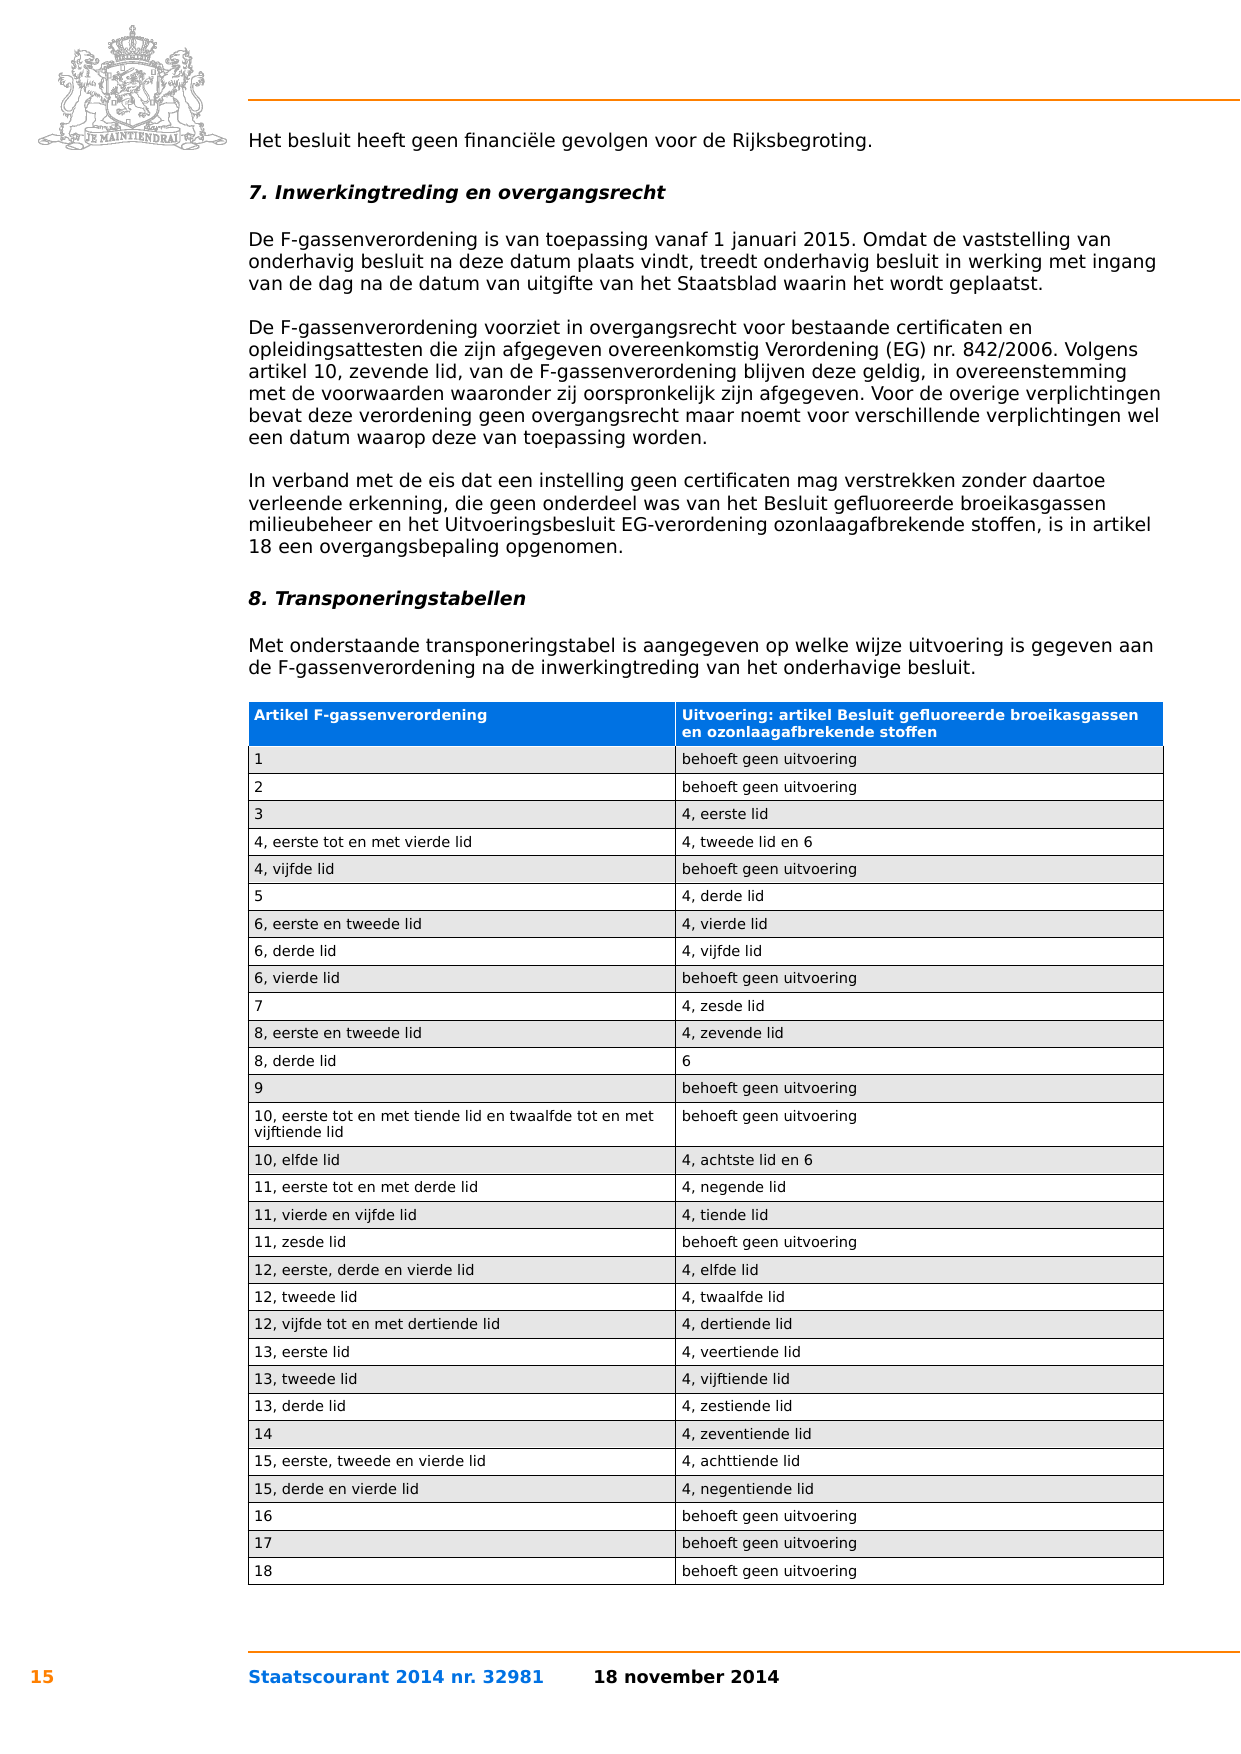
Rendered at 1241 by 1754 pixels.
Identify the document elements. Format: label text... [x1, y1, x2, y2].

table_cell 4, vijfde lid [676, 938, 1163, 965]
table_cell behoeft geen uitvoering [676, 1075, 1163, 1102]
table_cell 4, vijftiende lid [676, 1366, 1163, 1393]
table_cell 13, derde lid [249, 1394, 675, 1420]
table_cell 13, eerste lid [249, 1339, 675, 1365]
table_cell behoeft geen uitvoering [676, 1558, 1163, 1584]
table_cell behoeft geen uitvoering [676, 1103, 1163, 1146]
table_cell 8, eerste en tweede lid [249, 1021, 675, 1047]
table_cell 4, zevende lid [676, 1021, 1163, 1047]
table_cell 1 [249, 747, 675, 773]
table_cell 4, zeventiende lid [676, 1421, 1163, 1447]
table_cell 4, zestiende lid [676, 1394, 1163, 1420]
table_cell 16 [249, 1503, 675, 1529]
text In verband met de eis dat een instelling geen certificaten mag verstrekken zonder daartoe verleende erkenning, die geen onderdeel was van het Besluit gefluoreerde broeikasgassen milieubeheer en het Uitvoeringsbesluit EG-verordening ozonlaagafbrekende stoffen, is in artikel 18 een overgangsbepaling opgenomen. [248, 470, 1163, 558]
text Het besluit heeft geen financiële gevolgen voor de Rijksbegroting. [248, 130, 1163, 152]
table_cell 4, eerste tot en met vierde lid [249, 829, 675, 855]
table_cell behoeft geen uitvoering [676, 966, 1163, 992]
table_cell 15, derde en vierde lid [249, 1476, 675, 1502]
table_cell 11, zesde lid [249, 1229, 675, 1256]
table_cell behoeft geen uitvoering [676, 856, 1163, 882]
table_cell 4, achttiende lid [676, 1449, 1163, 1475]
subtitle 7. Inwerkingtreding en overgangsrecht [248, 182, 1163, 204]
table_cell 5 [249, 884, 675, 910]
table_cell 6, eerste en tweede lid [249, 911, 675, 937]
table_cell 12, tweede lid [249, 1284, 675, 1310]
table_cell 4, zesde lid [676, 993, 1163, 1019]
table_cell 4, achtste lid en 6 [676, 1147, 1163, 1173]
subtitle 8. Transponeringstabellen [248, 588, 1163, 610]
picture [38, 25, 227, 150]
table_cell behoeft geen uitvoering [676, 1229, 1163, 1256]
table_cell 12, vijfde tot en met dertiende lid [249, 1311, 675, 1338]
table_cell 6, vierde lid [249, 966, 675, 992]
table_cell 11, vierde en vijfde lid [249, 1202, 675, 1228]
table_cell 4, vierde lid [676, 911, 1163, 937]
text Met onderstaande transponeringstabel is aangegeven op welke wijze uitvoering is gegeven aan de F-gassenverordening na de inwerkingtreding van het onderhavige besluit. [248, 635, 1163, 679]
table_header Artikel F-gassenverordening [249, 702, 675, 746]
table_cell 7 [249, 993, 675, 1019]
table_cell 4, tiende lid [676, 1202, 1163, 1228]
table_cell 9 [249, 1075, 675, 1102]
table_cell 4, elfde lid [676, 1257, 1163, 1283]
table_cell 4, dertiende lid [676, 1311, 1163, 1338]
table_cell 4, negentiende lid [676, 1476, 1163, 1502]
table_cell 11, eerste tot en met derde lid [249, 1175, 675, 1201]
text De F-gassenverordening is van toepassing vanaf 1 januari 2015. Omdat de vaststelling van onderhavig besluit na deze datum plaats vindt, treedt onderhavig besluit in werking met ingang van de dag na de datum van uitgifte van het Staatsblad waarin het wordt geplaatst. [248, 229, 1163, 295]
table_cell behoeft geen uitvoering [676, 747, 1163, 773]
table_cell 4, eerste lid [676, 801, 1163, 828]
text De F-gassenverordening voorziet in overgangsrecht voor bestaande certificaten en opleidingsattesten die zijn afgegeven overeenkomstig Verordening (EG) nr. 842/2006. Volgens artikel 10, zevende lid, van de F-gassenverordening blijven deze geldig, in overeenstemming met de voorwaarden waaronder zij oorspronkelijk zijn afgegeven. Voor de overige verplichtingen bevat deze verordening geen overgangsrecht maar noemt voor verschillende verplichtingen wel een datum waarop deze van toepassing worden. [248, 317, 1163, 448]
table_cell 10, elfde lid [249, 1147, 675, 1173]
table_cell 4, tweede lid en 6 [676, 829, 1163, 855]
table_cell 4, derde lid [676, 884, 1163, 910]
table_cell 4, twaalfde lid [676, 1284, 1163, 1310]
table_cell 13, tweede lid [249, 1366, 675, 1393]
table_cell 6, derde lid [249, 938, 675, 965]
table_cell 4, veertiende lid [676, 1339, 1163, 1365]
table_cell 10, eerste tot en met tiende lid en twaalfde tot en met vijftiende lid [249, 1103, 675, 1146]
table_cell 6 [676, 1048, 1163, 1074]
table_cell behoeft geen uitvoering [676, 1531, 1163, 1557]
table_cell 2 [249, 774, 675, 800]
table_cell 4, negende lid [676, 1175, 1163, 1201]
table_cell 4, vijfde lid [249, 856, 675, 882]
table_cell 18 [249, 1558, 675, 1584]
table_cell behoeft geen uitvoering [676, 774, 1163, 800]
table_cell 8, derde lid [249, 1048, 675, 1074]
table_cell 3 [249, 801, 675, 828]
table_cell 14 [249, 1421, 675, 1447]
table_header Uitvoering: artikel Besluit gefluoreerde broeikasgassen en ozonlaagafbrekende stoffen [676, 702, 1163, 746]
table_cell 17 [249, 1531, 675, 1557]
table_cell behoeft geen uitvoering [676, 1503, 1163, 1529]
table_cell 12, eerste, derde en vierde lid [249, 1257, 675, 1283]
table_cell 15, eerste, tweede en vierde lid [249, 1449, 675, 1475]
